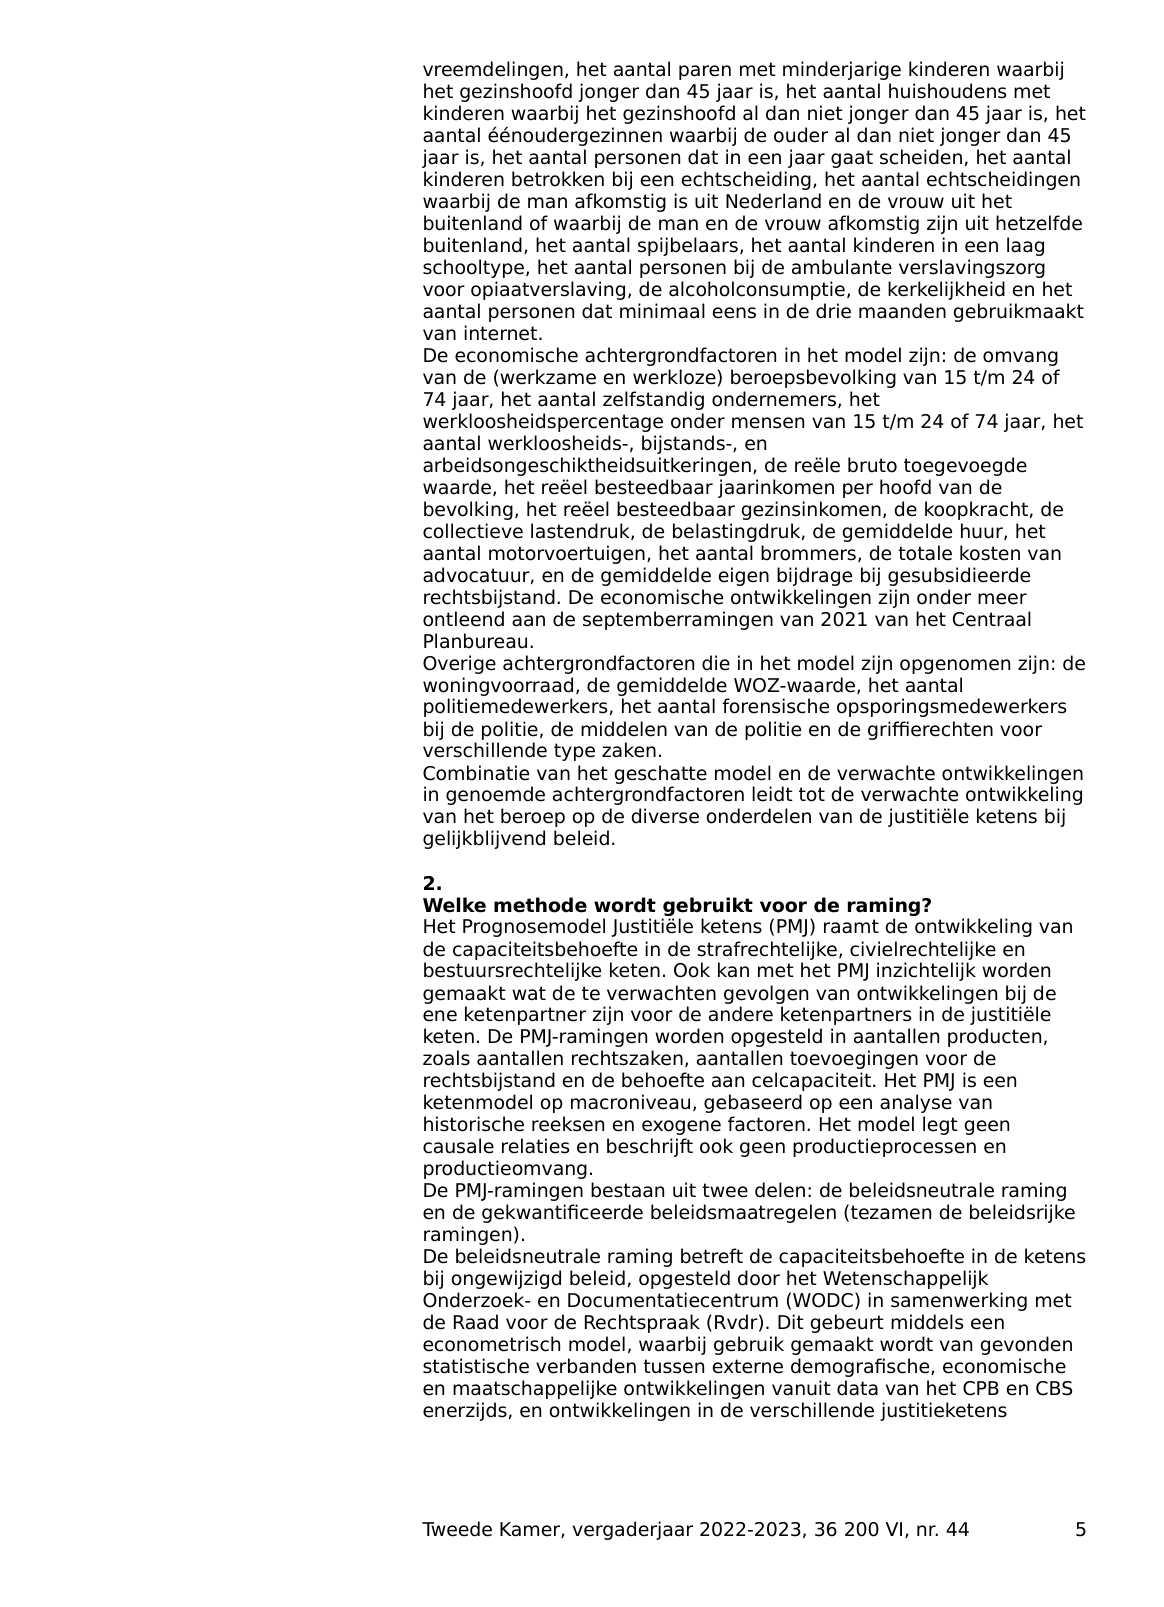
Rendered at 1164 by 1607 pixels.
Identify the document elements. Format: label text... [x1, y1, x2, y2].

text De beleidsneutrale raming betreft de capaciteitsbehoefte in de ketens bij ongewijzigd beleid, opgesteld door het Wetenschappelijk Onderzoek- en Documentatiecentrum (WODC) in samenwerking met de Raad voor de Rechtspraak (Rvdr). Dit gebeurt middels een econometrisch model, waarbij gebruik gemaakt wordt van gevonden statistische verbanden tussen externe demografische, economische en maatschappelijke ontwikkelingen vanuit data van het CPB en CBS enerzijds, en ontwikkelingen in de verschillende justitieketens [422, 1246, 1087, 1422]
text vreemdelingen, het aantal paren met minderjarige kinderen waarbij het gezinshoofd jonger dan 45 jaar is, het aantal huishoudens met kinderen waarbij het gezinshoofd al dan niet jonger dan 45 jaar is, het aantal éénoudergezinnen waarbij de ouder al dan niet jonger dan 45 jaar is, het aantal personen dat in een jaar gaat scheiden, het aantal kinderen betrokken bij een echtscheiding, het aantal echtscheidingen waarbij de man afkomstig is uit Nederland en de vrouw uit het buitenland of waarbij de man en de vrouw afkomstig zijn uit hetzelfde buitenland, het aantal spijbelaars, het aantal kinderen in een laag schooltype, het aantal personen bij de ambulante verslavingszorg voor opiaatverslaving, de alcoholconsumptie, de kerkelijkheid en het aantal personen dat minimaal eens in de drie maanden gebruikmaakt van internet. [422, 59, 1087, 345]
text De PMJ-ramingen bestaan uit twee delen: de beleidsneutrale raming en de gekwantificeerde beleidsmaatregelen (tezamen de beleidsrijke ramingen). [422, 1180, 1087, 1246]
text Welke methode wordt gebruikt voor de raming? [422, 894, 1087, 916]
text 2. [422, 872, 1087, 894]
text De economische achtergrondfactoren in het model zijn: de omvang van de (werkzame en werkloze) beroepsbevolking van 15 t/m 24 of 74 jaar, het aantal zelfstandig ondernemers, het werkloosheidspercentage onder mensen van 15 t/m 24 of 74 jaar, het aantal werkloosheids-, bijstands-, en arbeidsongeschiktheidsuitkeringen, de reële bruto toegevoegde waarde, het reëel besteedbaar jaarinkomen per hoofd van de bevolking, het reëel besteedbaar gezinsinkomen, de koopkracht, de collectieve lastendruk, de belastingdruk, de gemiddelde huur, het aantal motorvoertuigen, het aantal brommers, de totale kosten van advocatuur, en de gemiddelde eigen bijdrage bij gesubsidieerde rechtsbijstand. De economische ontwikkelingen zijn onder meer ontleend aan de septemberramingen van 2021 van het Centraal Planbureau. [422, 345, 1087, 652]
text Het Prognosemodel Justitiële ketens (PMJ) raamt de ontwikkeling van de capaciteitsbehoefte in de strafrechtelijke, civielrechtelijke en bestuursrechtelijke keten. Ook kan met het PMJ inzichtelijk worden gemaakt wat de te verwachten gevolgen van ontwikkelingen bij de ene ketenpartner zijn voor de andere ketenpartners in de justitiële keten. De PMJ-ramingen worden opgesteld in aantallen producten, zoals aantallen rechtszaken, aantallen toevoegingen voor de rechtsbijstand en de behoefte aan celcapaciteit. Het PMJ is een ketenmodel op macroniveau, gebaseerd op een analyse van historische reeksen en exogene factoren. Het model legt geen causale relaties en beschrijft ook geen productieprocessen en productieomvang. [422, 916, 1087, 1180]
text Combinatie van het geschatte model en de verwachte ontwikkelingen in genoemde achtergrondfactoren leidt tot de verwachte ontwikkeling van het beroep op de diverse onderdelen van de justitiële ketens bij gelijkblijvend beleid. [422, 762, 1087, 850]
text Overige achtergrondfactoren die in het model zijn opgenomen zijn: de woningvoorraad, de gemiddelde WOZ-waarde, het aantal politiemedewerkers, het aantal forensische opsporingsmedewerkers bij de politie, de middelen van de politie en de griffierechten voor verschillende type zaken. [422, 652, 1087, 762]
